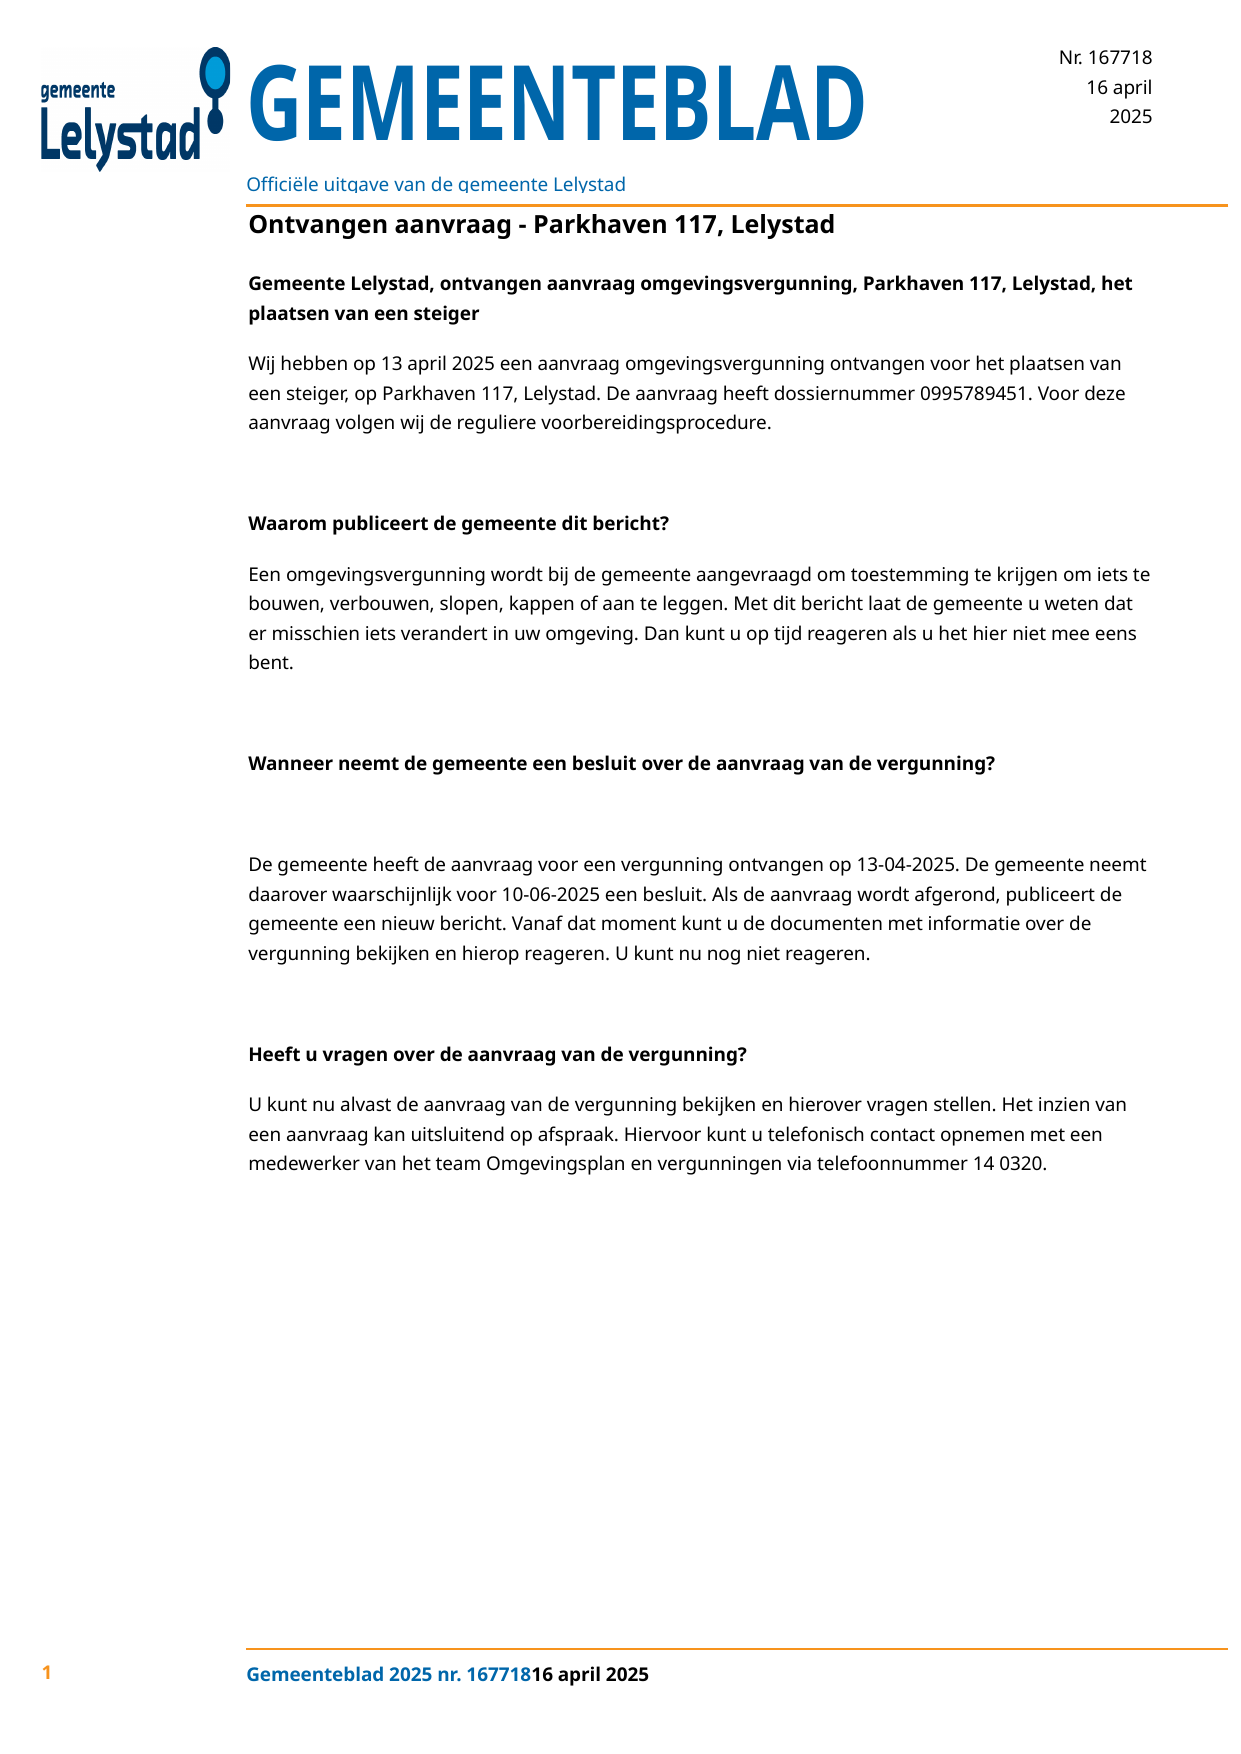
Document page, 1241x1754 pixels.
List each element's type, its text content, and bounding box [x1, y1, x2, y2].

picture [41, 47, 231, 172]
text Waarom publiceert de gemeente dit bericht? [248, 510, 1152, 536]
text Gemeente Lelystad, ontvangen aanvraag omgevingsvergunning, Parkhaven 117, Lelystad, het plaatsen van een steiger [248, 270, 1152, 326]
text Ontvangen aanvraag - Parkhaven 117, Lelystad [248, 207, 1152, 241]
text De gemeente heeft de aanvraag voor een vergunning ontvangen op 13-04-2025. De gemeente neemt daarover waarschijnlijk voor 10-06-2025 een besluit. Als de aanvraag wordt afgerond, publiceert de gemeente een nieuw bericht. Vanaf dat moment kunt u de documenten met informatie over de vergunning bekijken en hierop reageren. U kunt nu nog niet reageren. [248, 851, 1152, 966]
text Een omgevingsvergunning wordt bij de gemeente aangevraagd om toestemming te krijgen om iets te bouwen, verbouwen, slopen, kappen of aan te leggen. Met dit bericht laat de gemeente u weten dat er misschien iets verandert in uw omgeving. Dan kunt u op tijd reageren als u het hier niet mee eens bent. [248, 561, 1152, 675]
text Wanneer neemt de gemeente een besluit over de aanvraag van de vergunning? [248, 750, 1152, 776]
text Wij hebben op 13 april 2025 een aanvraag omgevingsvergunning ontvangen voor het plaatsen van een steiger, op Parkhaven 117, Lelystad. De aanvraag heeft dossiernummer 0995789451. Voor deze aanvraag volgen wij de reguliere voorbereidingsprocedure. [248, 350, 1152, 435]
text Heeft u vragen over de aanvraag van de vergunning? [248, 1041, 1152, 1066]
text U kunt nu alvast de aanvraag van de vergunning bekijken en hierover vragen stellen. Het inzien van een aanvraag kan uitsluitend op afspraak. Hiervoor kunt u telefonisch contact opnemen met een medewerker van het team Omgevingsplan en vergunningen via telefoonnummer 14 0320. [248, 1091, 1152, 1176]
